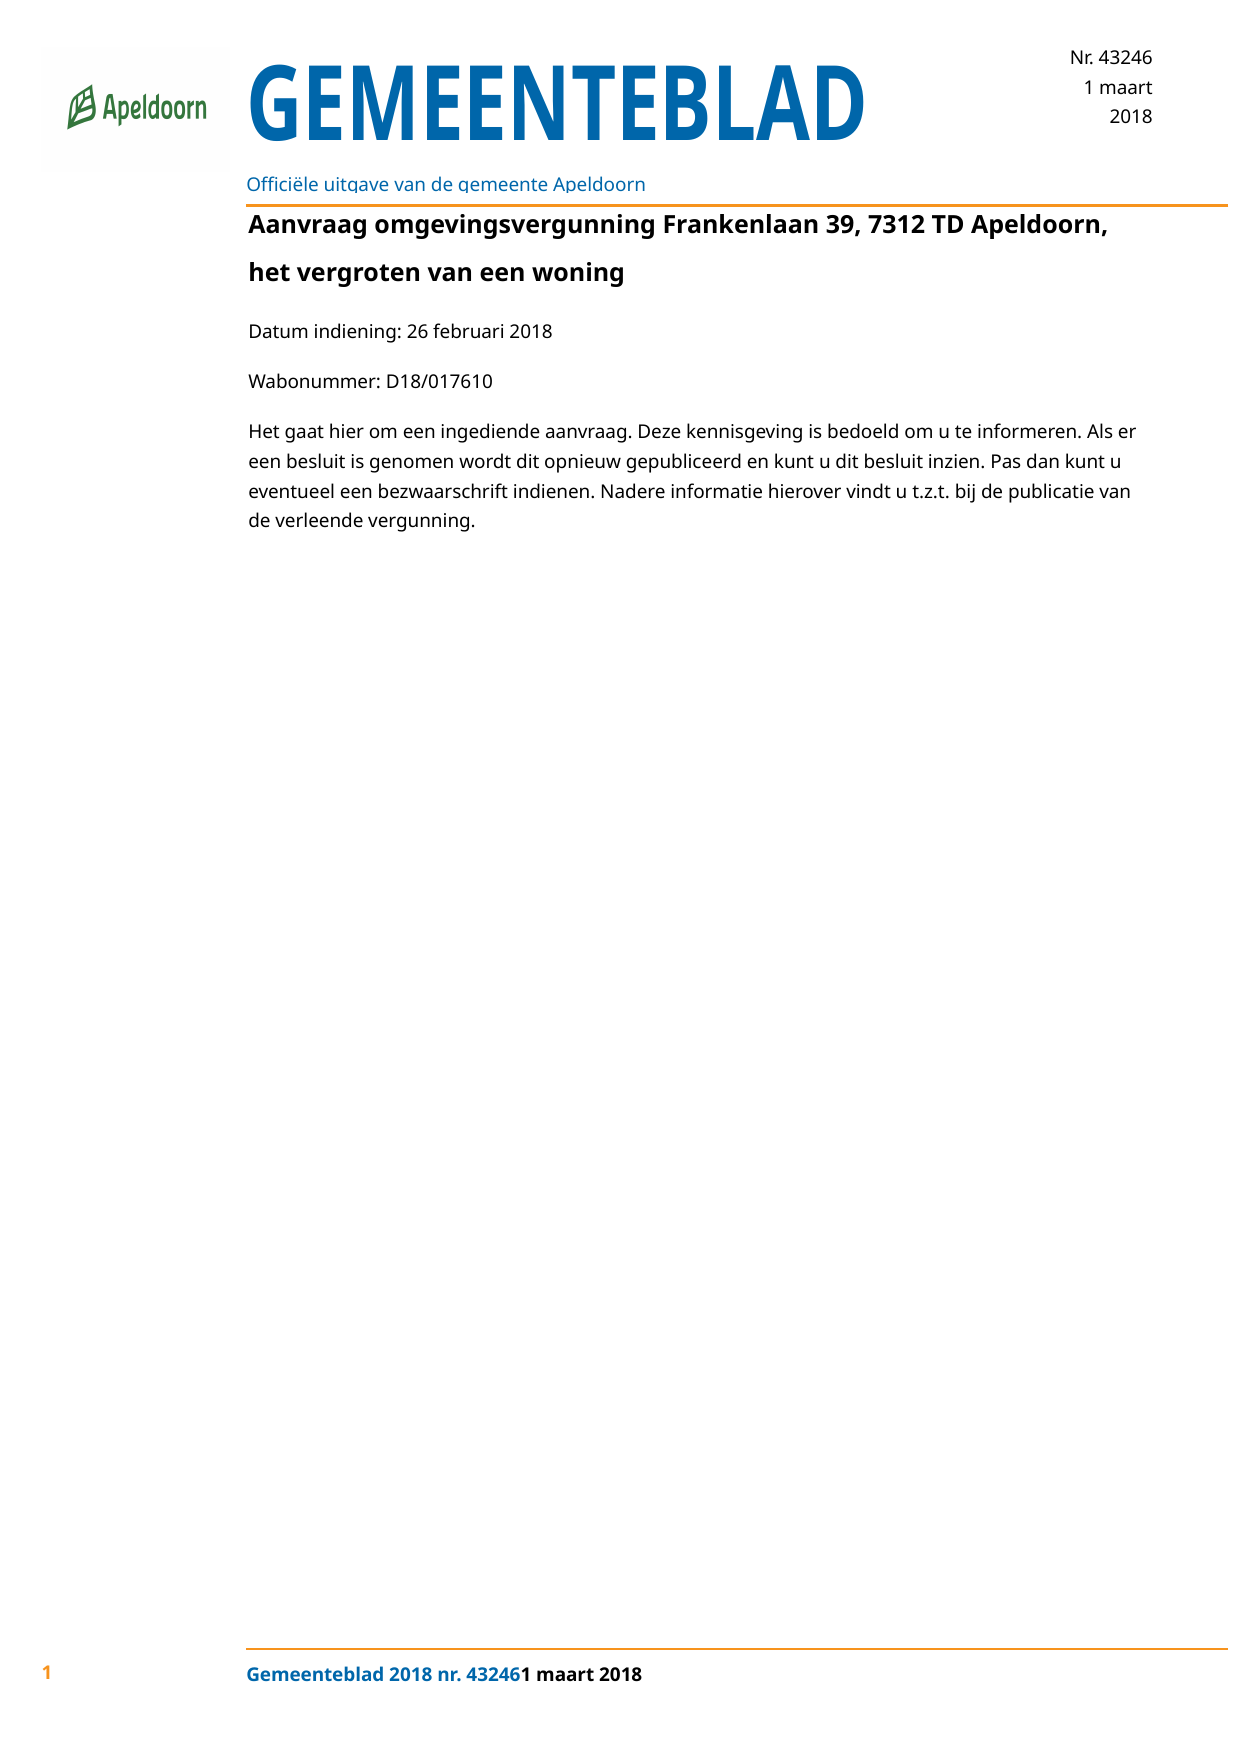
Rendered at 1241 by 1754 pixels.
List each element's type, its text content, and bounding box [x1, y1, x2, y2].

text Wabonummer: D18/017610 [248, 368, 1152, 394]
text Aanvraag omgevingsvergunning Frankenlaan 39, 7312 TD Apeldoorn, het vergroten van een woning [248, 207, 1152, 288]
text Het gaat hier om een ingediende aanvraag. Deze kennisgeving is bedoeld om u te informeren. Als er een besluit is genomen wordt dit opnieuw gepubliceerd en kunt u dit besluit inzien. Pas dan kunt u eventueel een bezwaarschrift indienen. Nadere informatie hierover vindt u t.z.t. bij de publicatie van de verleende vergunning. [248, 419, 1152, 533]
picture [41, 47, 231, 172]
text Datum indiening: 26 februari 2018 [248, 318, 1152, 344]
